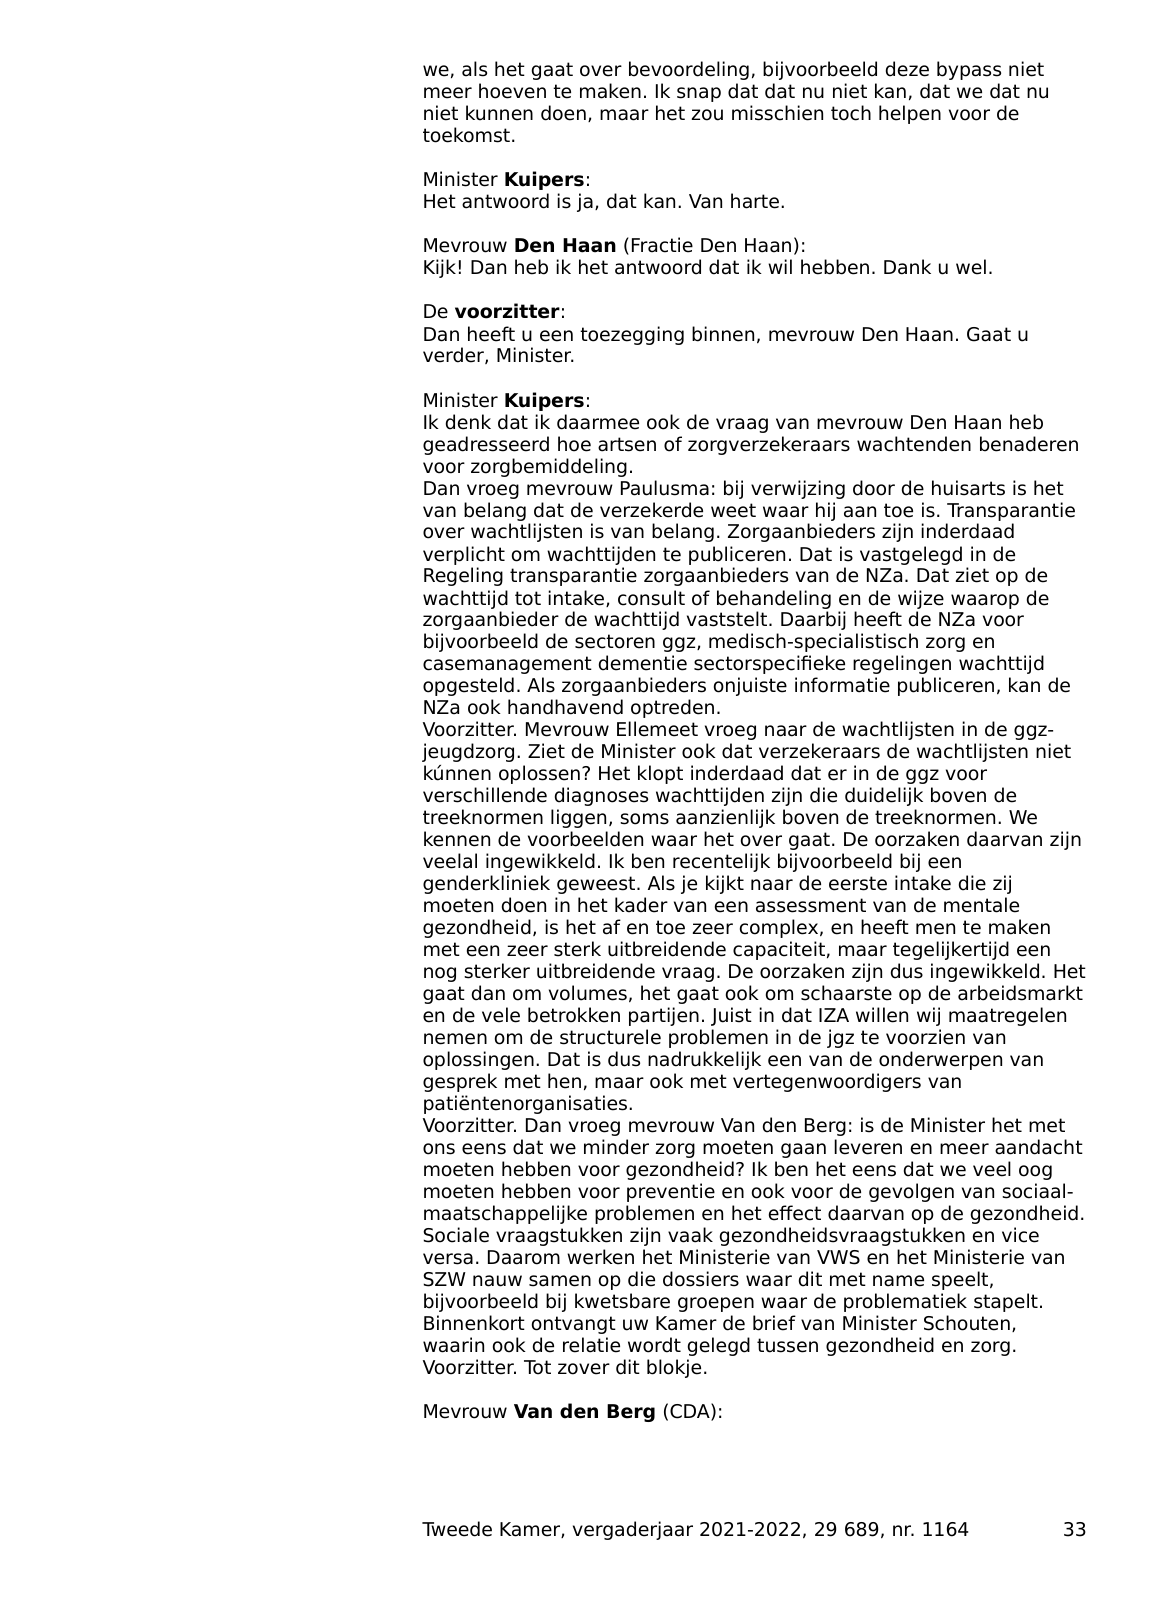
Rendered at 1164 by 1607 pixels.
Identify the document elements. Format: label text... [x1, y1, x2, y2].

text Minister Kuipers: [422, 389, 1087, 412]
text Dan heeft u een toezegging binnen, mevrouw Den Haan. Gaat u verder, Minister. [422, 323, 1087, 367]
text Ik denk dat ik daarmee ook de vraag van mevrouw Den Haan heb geadresseerd hoe artsen of zorgverzekeraars wachtenden benaderen voor zorgbemiddeling. [422, 412, 1087, 477]
text Voorzitter. Tot zover dit blokje. [422, 1357, 1087, 1379]
text De voorzitter: [422, 301, 1087, 323]
text Kijk! Dan heb ik het antwoord dat ik wil hebben. Dank u wel. [422, 257, 1087, 279]
text Dan vroeg mevrouw Paulusma: bij verwijzing door de huisarts is het van belang dat de verzekerde weet waar hij aan toe is. Transparantie over wachtlijsten is van belang. Zorgaanbieders zijn inderdaad verplicht om wachttijden te publiceren. Dat is vastgelegd in de Regeling transparantie zorgaanbieders van de NZa. Dat ziet op de wachttijd tot intake, consult of behandeling en de wijze waarop de zorgaanbieder de wachttijd vaststelt. Daarbij heeft de NZa voor bijvoorbeeld de sectoren ggz, medisch-specialistisch zorg en casemanagement dementie sectorspecifieke regelingen wachttijd opgesteld. Als zorgaanbieders onjuiste informatie publiceren, kan de NZa ook handhavend optreden. [422, 477, 1087, 719]
text Voorzitter. Mevrouw Ellemeet vroeg naar de wachtlijsten in de ggz-jeugdzorg. Ziet de Minister ook dat verzekeraars de wachtlijsten niet kúnnen oplossen? Het klopt inderdaad dat er in de ggz voor verschillende diagnoses wachttijden zijn die duidelijk boven de treeknormen liggen, soms aanzienlijk boven de treeknormen. We kennen de voorbeelden waar het over gaat. De oorzaken daarvan zijn veelal ingewikkeld. Ik ben recentelijk bijvoorbeeld bij een genderkliniek geweest. Als je kijkt naar de eerste intake die zij moeten doen in het kader van een assessment van de mentale gezondheid, is het af en toe zeer complex, en heeft men te maken met een zeer sterk uitbreidende capaciteit, maar tegelijkertijd een nog sterker uitbreidende vraag. De oorzaken zijn dus ingewikkeld. Het gaat dan om volumes, het gaat ook om schaarste op de arbeidsmarkt en de vele betrokken partijen. Juist in dat IZA willen wij maatregelen nemen om de structurele problemen in de jgz te voorzien van oplossingen. Dat is dus nadrukkelijk een van de onderwerpen van gesprek met hen, maar ook met vertegenwoordigers van patiëntenorganisaties. [422, 719, 1087, 1115]
text we, als het gaat over bevoordeling, bijvoorbeeld deze bypass niet meer hoeven te maken. Ik snap dat dat nu niet kan, dat we dat nu niet kunnen doen, maar het zou misschien toch helpen voor de toekomst. [422, 59, 1087, 147]
text Minister Kuipers: [422, 169, 1087, 191]
text Mevrouw Van den Berg (CDA): [422, 1401, 1087, 1423]
text Voorzitter. Dan vroeg mevrouw Van den Berg: is de Minister het met ons eens dat we minder zorg moeten gaan leveren en meer aandacht moeten hebben voor gezondheid? Ik ben het eens dat we veel oog moeten hebben voor preventie en ook voor de gevolgen van sociaal-maatschappelijke problemen en het effect daarvan op de gezondheid. Sociale vraagstukken zijn vaak gezondheidsvraagstukken en vice versa. Daarom werken het Ministerie van VWS en het Ministerie van SZW nauw samen op die dossiers waar dit met name speelt, bijvoorbeeld bij kwetsbare groepen waar de problematiek stapelt. Binnenkort ontvangt uw Kamer de brief van Minister Schouten, waarin ook de relatie wordt gelegd tussen gezondheid en zorg. [422, 1115, 1087, 1357]
text Het antwoord is ja, dat kan. Van harte. [422, 191, 1087, 213]
text Mevrouw Den Haan (Fractie Den Haan): [422, 235, 1087, 257]
